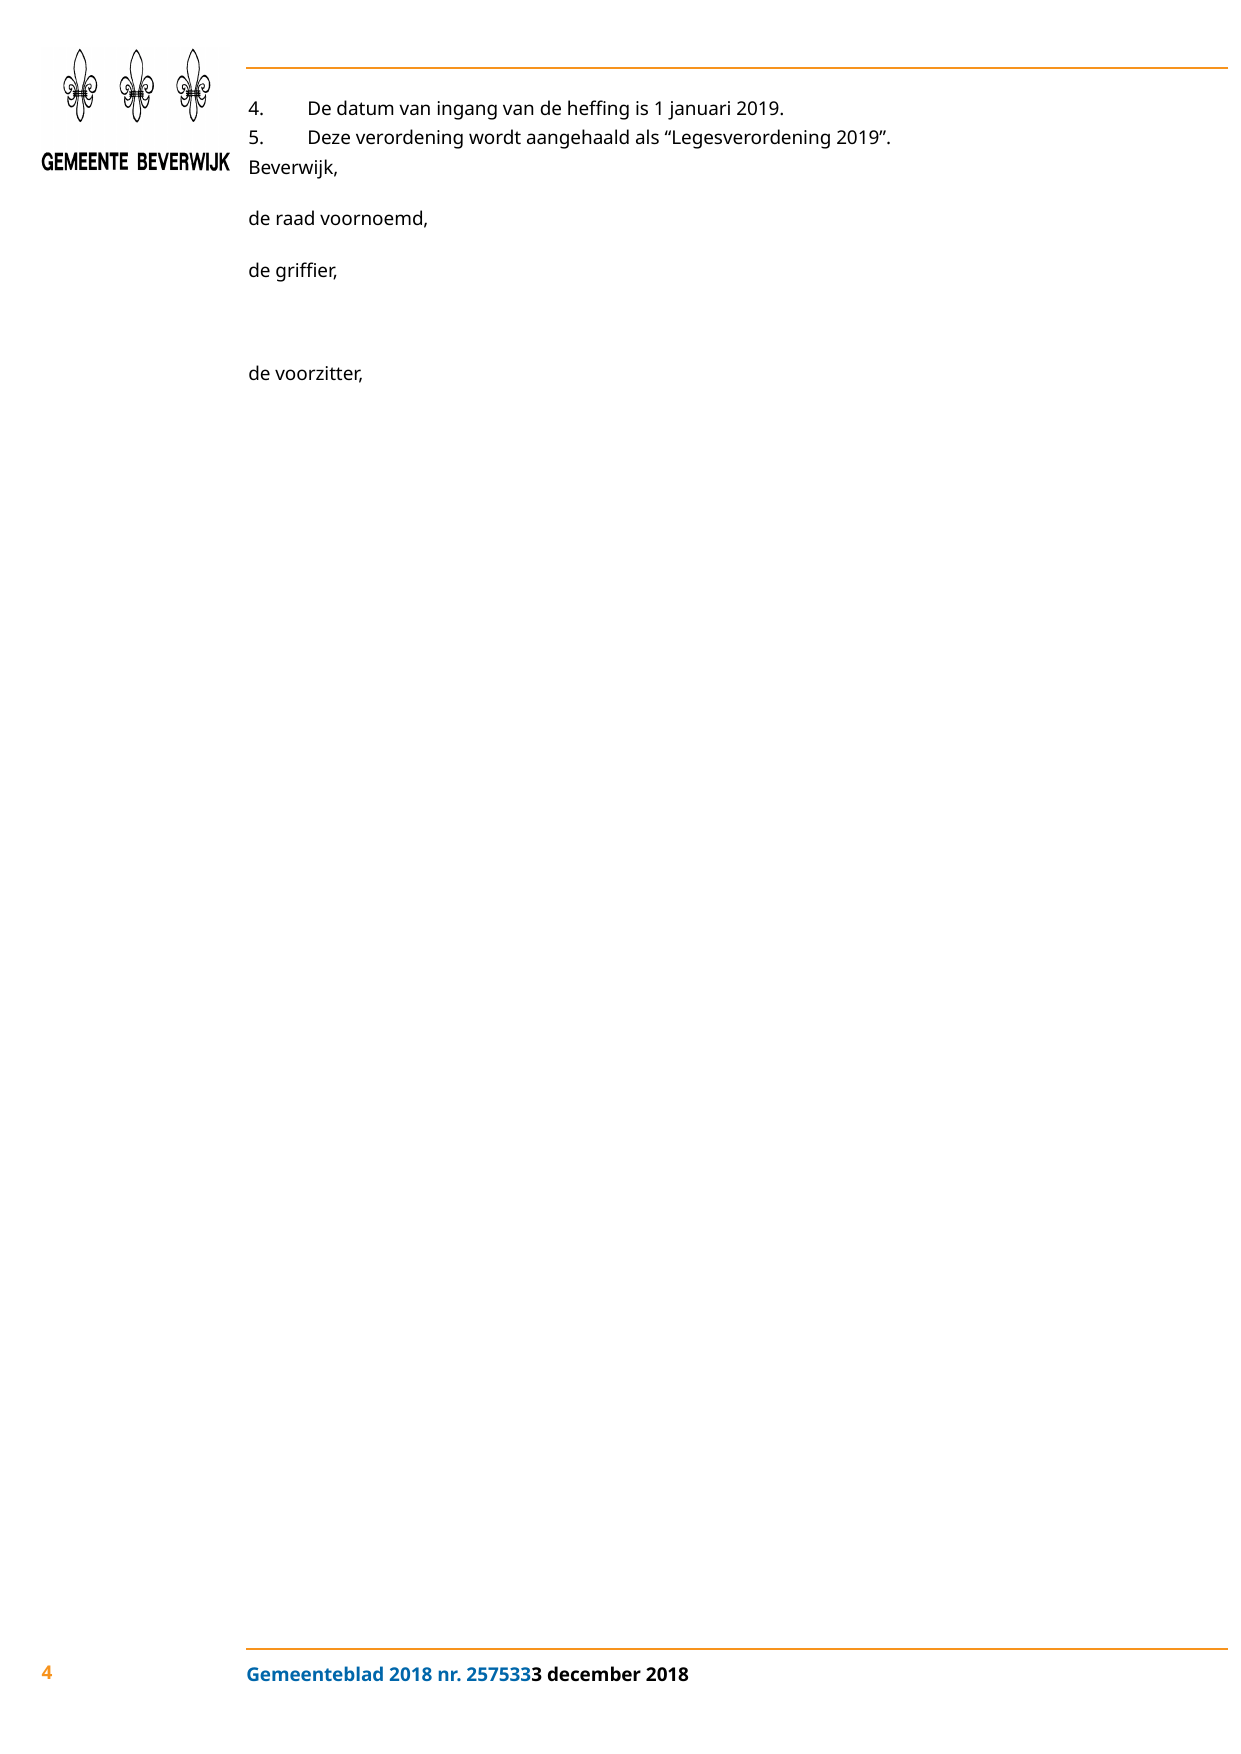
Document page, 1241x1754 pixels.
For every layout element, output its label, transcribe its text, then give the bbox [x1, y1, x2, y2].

picture [41, 47, 231, 172]
text de raad voornoemd, [248, 205, 1152, 231]
text de voorzitter, [248, 360, 1152, 386]
list Deze verordening wordt aangehaald als “Legesverordening 2019”. [248, 124, 1152, 150]
text de griffier, [248, 257, 1152, 283]
text Beverwijk, [248, 154, 1152, 180]
list De datum van ingang van de heffing is 1 januari 2019. [248, 95, 1152, 121]
